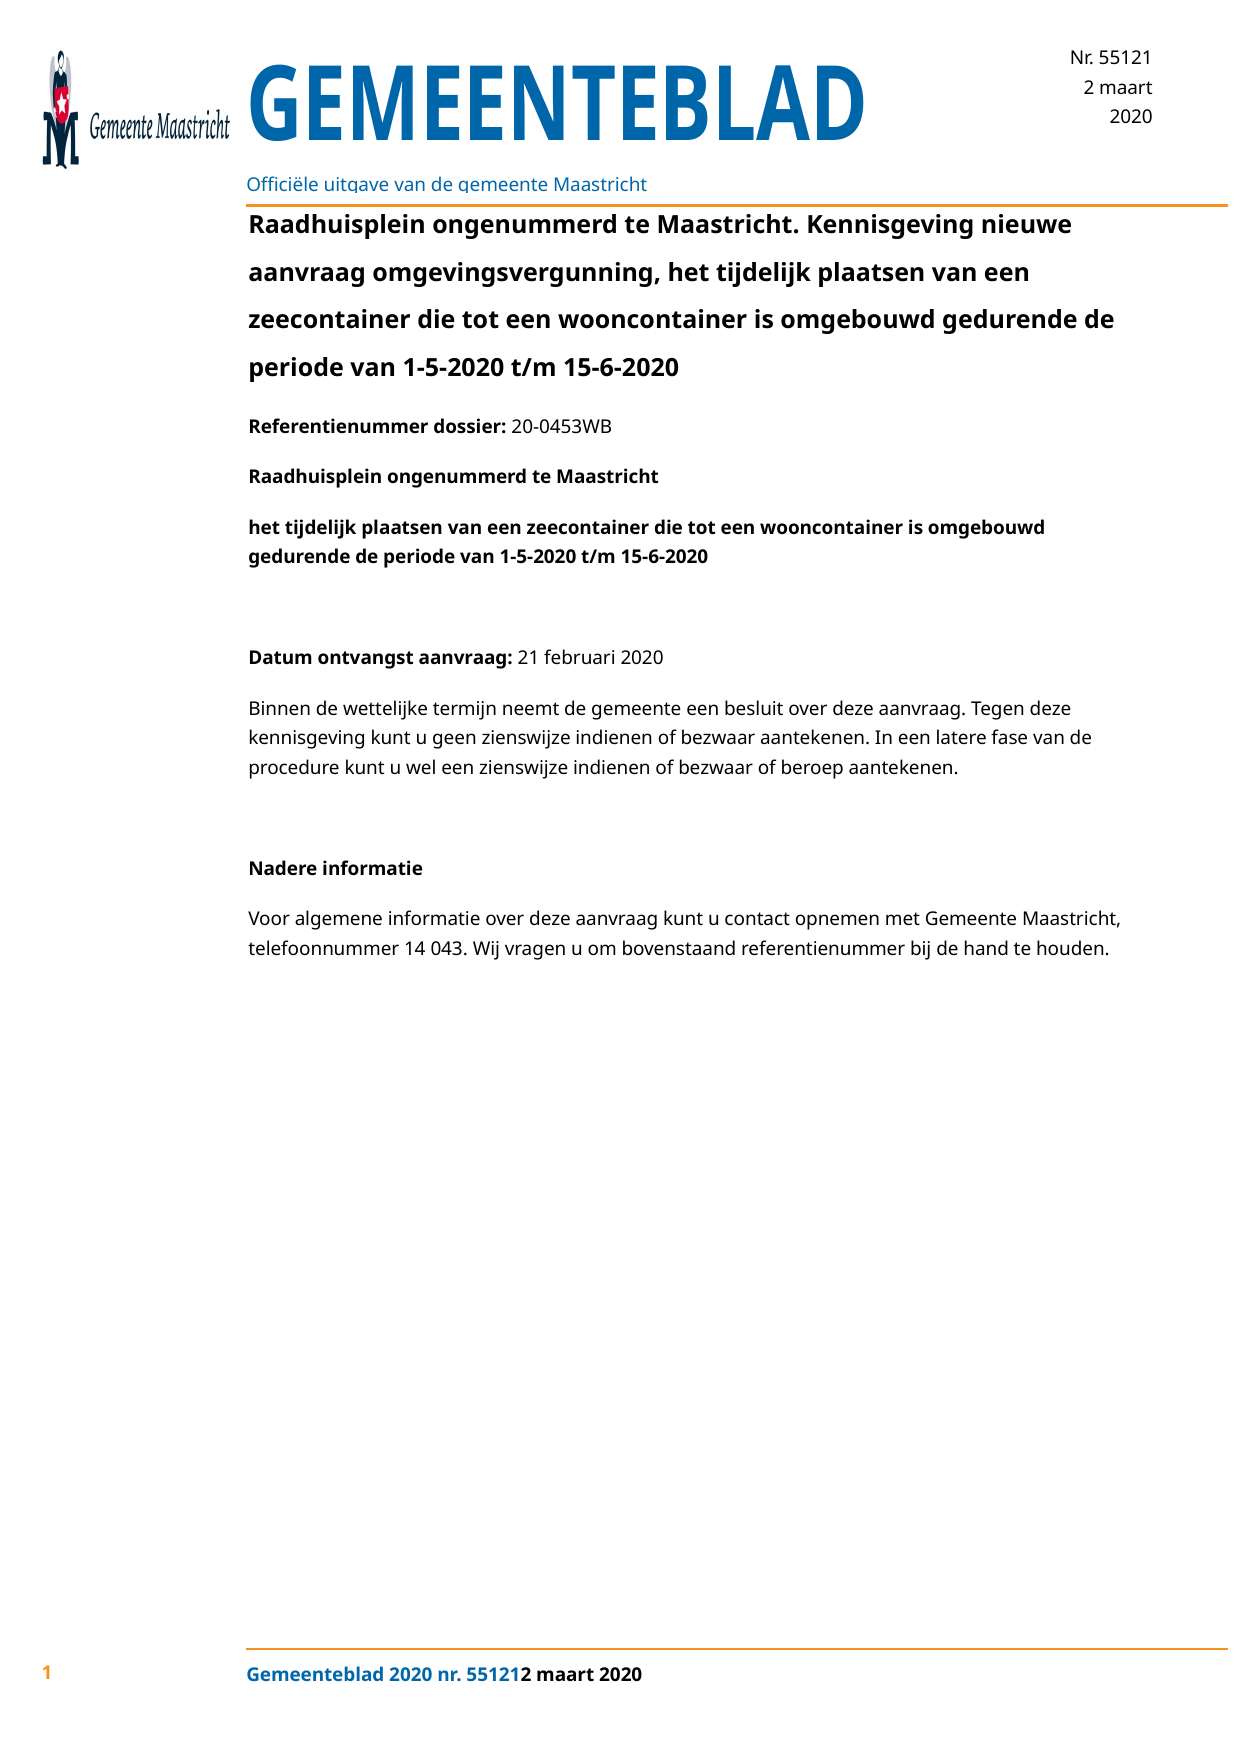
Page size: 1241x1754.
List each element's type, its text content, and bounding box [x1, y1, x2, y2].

picture [41, 47, 231, 172]
text Binnen de wettelijke termijn neemt de gemeente een besluit over deze aanvraag. Tegen deze kennisgeving kunt u geen zienswijze indienen of bezwaar aantekenen. In een latere fase van de procedure kunt u wel een zienswijze indienen of bezwaar of beroep aantekenen. [248, 695, 1152, 780]
text Nadere informatie [248, 855, 1152, 881]
text Referentienummer dossier: 20-0453WB [248, 413, 1152, 439]
text Raadhuisplein ongenummerd te Maastricht. Kennisgeving nieuwe aanvraag omgevingsvergunning, het tijdelijk plaatsen van een zeecontainer die tot een wooncontainer is omgebouwd gedurende de periode van 1-5-2020 t/m 15-6-2020 [248, 207, 1152, 384]
text Raadhuisplein ongenummerd te Maastricht [248, 463, 1152, 489]
text Datum ontvangst aanvraag: 21 februari 2020 [248, 644, 1152, 670]
text Voor algemene informatie over deze aanvraag kunt u contact opnemen met Gemeente Maastricht, telefoonnummer 14 043. Wij vragen u om bovenstaand referentienummer bij de hand te houden. [248, 905, 1152, 961]
text het tijdelijk plaatsen van een zeecontainer die tot een wooncontainer is omgebouwd gedurende de periode van 1-5-2020 t/m 15-6-2020 [248, 514, 1152, 569]
